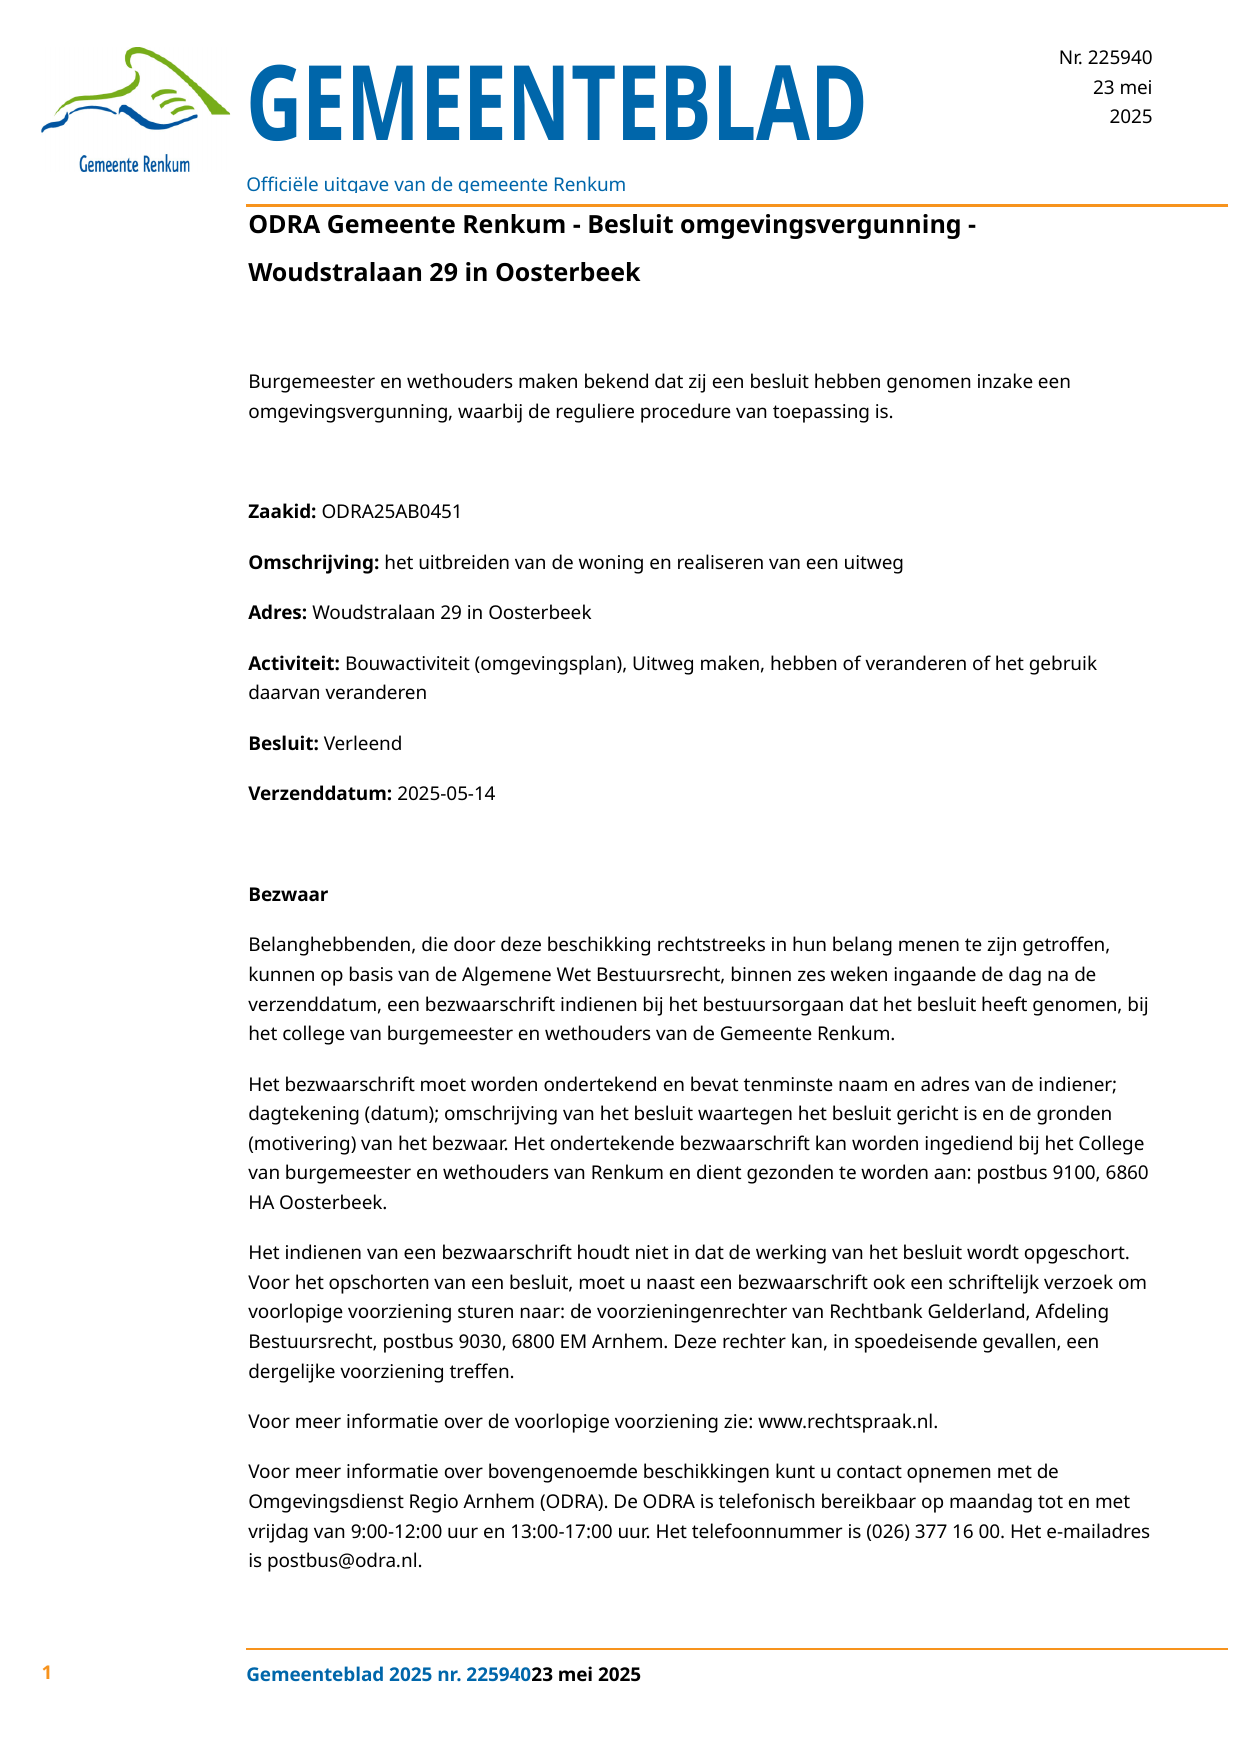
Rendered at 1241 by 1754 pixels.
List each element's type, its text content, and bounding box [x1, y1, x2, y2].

text Belanghebbenden, die door deze beschikking rechtstreeks in hun belang menen te zijn getroffen, kunnen op basis van de Algemene Wet Bestuursrecht, binnen zes weken ingaande de dag na de verzenddatum, een bezwaarschrift indienen bij het bestuursorgaan dat het besluit heeft genomen, bij het college van burgemeester en wethouders van de Gemeente Renkum. [248, 932, 1152, 1046]
text Het indienen van een bezwaarschrift houdt niet in dat de werking van het besluit wordt opgeschort. Voor het opschorten van een besluit, moet u naast een bezwaarschrift ook een schriftelijk verzoek om voorlopige voorziening sturen naar: de voorzieningenrechter van Rechtbank Gelderland, Afdeling Bestuursrecht, postbus 9030, 6800 EM Arnhem. Deze rechter kan, in spoedeisende gevallen, een dergelijke voorziening treffen. [248, 1239, 1152, 1384]
text Adres: Woudstralaan 29 in Oosterbeek [248, 599, 1152, 625]
picture [41, 47, 231, 172]
text ODRA Gemeente Renkum - Besluit omgevingsvergunning - Woudstralaan 29 in Oosterbeek [248, 207, 1152, 288]
text Burgemeester en wethouders maken bekend dat zij een besluit hebben genomen inzake een omgevingsvergunning, waarbij de reguliere procedure van toepassing is. [248, 368, 1152, 424]
text Zaakid: ODRA25AB0451 [248, 499, 1152, 524]
text Het bezwaarschrift moet worden ondertekend en bevat tenminste naam en adres van de indiener; dagtekening (datum); omschrijving van het besluit waartegen het besluit gericht is en de gronden (motivering) van het bezwaar. Het ondertekende bezwaarschrift kan worden ingediend bij het College van burgemeester en wethouders van Renkum en dient gezonden te worden aan: postbus 9100, 6860 HA Oosterbeek. [248, 1071, 1152, 1215]
text Omschrijving: het uitbreiden van de woning en realiseren van een uitweg [248, 549, 1152, 575]
text Verzenddatum: 2025-05-14 [248, 780, 1152, 806]
text Voor meer informatie over de voorlopige voorziening zie: www.rechtspraak.nl. [248, 1408, 1152, 1434]
text Activiteit: Bouwactiviteit (omgevingsplan), Uitweg maken, hebben of veranderen of het gebruik daarvan veranderen [248, 650, 1152, 705]
text Voor meer informatie over bovengenoemde beschikkingen kunt u contact opnemen met de Omgevingsdienst Regio Arnhem (ODRA). De ODRA is telefonisch bereikbaar op maandag tot en met vrijdag van 9:00-12:00 uur en 13:00-17:00 uur. Het telefoonnummer is (026) 377 16 00. Het e-mailadres is postbus@odra.nl. [248, 1459, 1152, 1573]
text Bezwaar [248, 881, 1152, 907]
text Besluit: Verleend [248, 730, 1152, 756]
